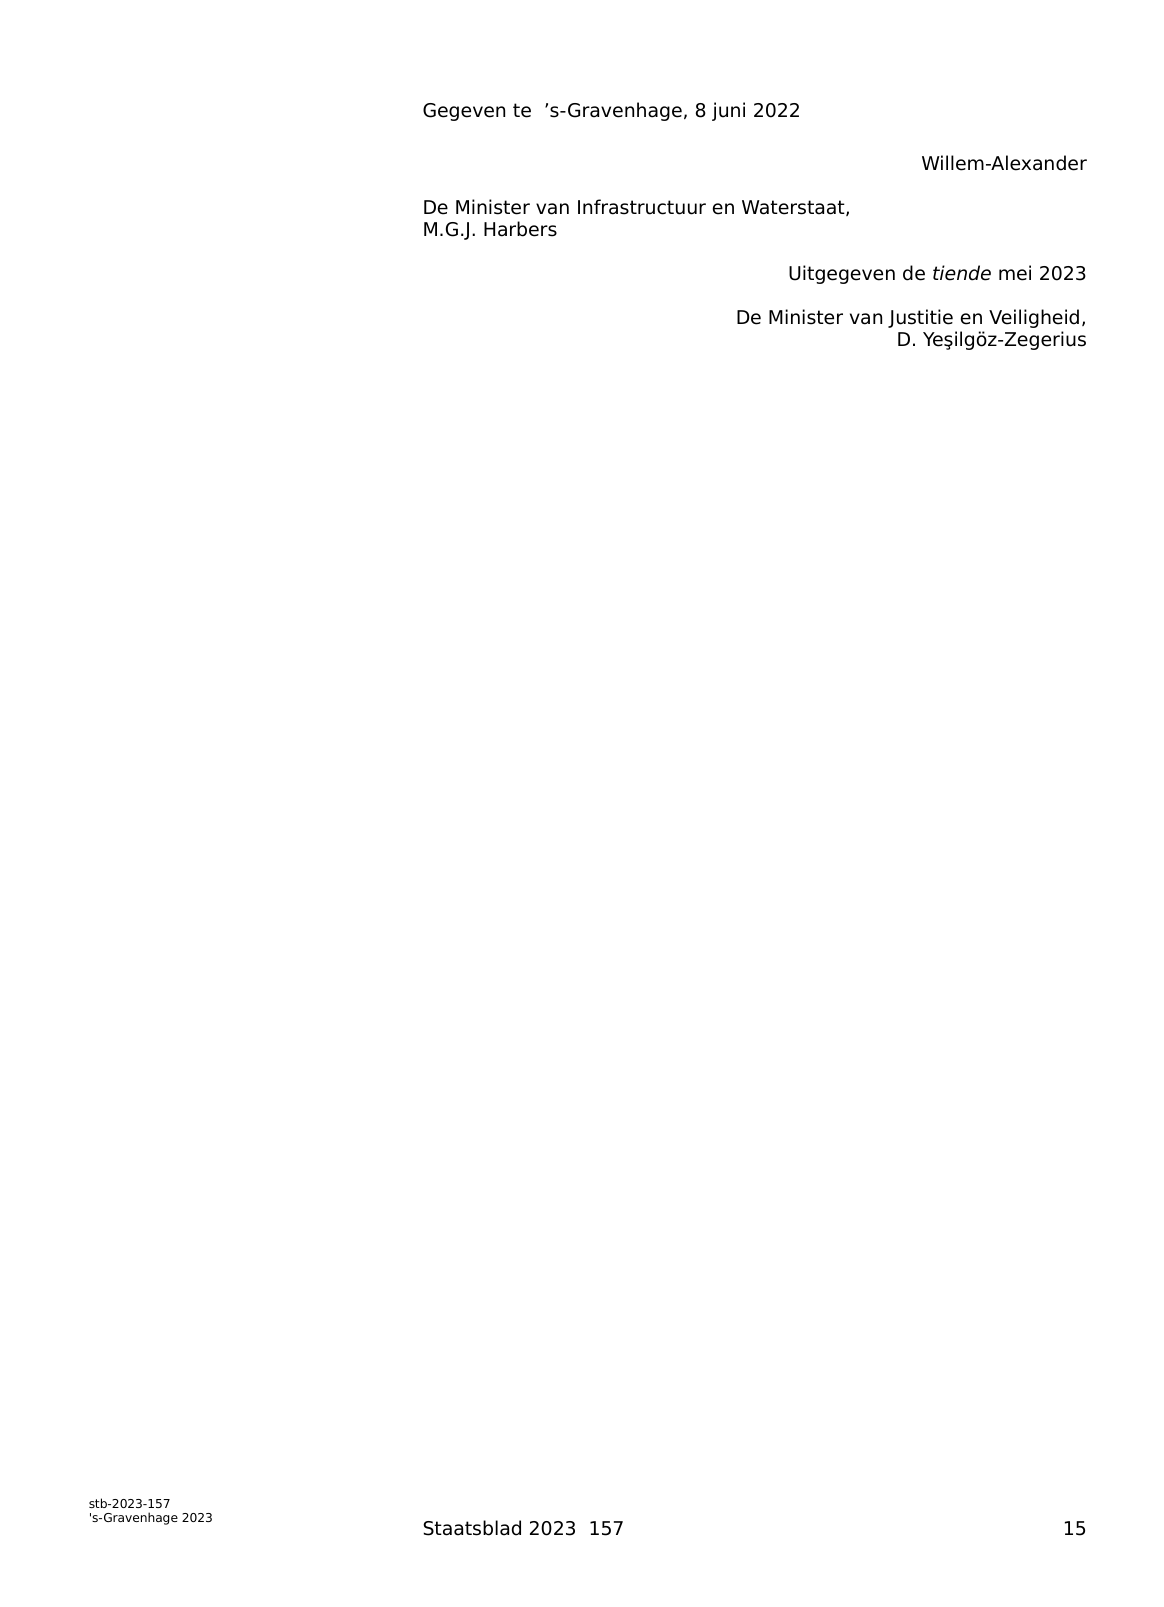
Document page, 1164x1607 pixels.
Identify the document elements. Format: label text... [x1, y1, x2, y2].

text stb-2023-157 [88, 1497, 323, 1511]
text Uitgegeven de tiende mei 2023 [422, 263, 1087, 285]
text De Minister van Justitie en Veiligheid, D. Yeşilgöz-Zegerius [422, 307, 1087, 351]
text 's-Gravenhage 2023 [88, 1511, 323, 1525]
text De Minister van Infrastructuur en Waterstaat, M.G.J. Harbers [422, 197, 1087, 241]
text Willem-Alexander [422, 152, 1087, 174]
text Gegeven te ’s-Gravenhage, 8 juni 2022 [422, 100, 1087, 122]
